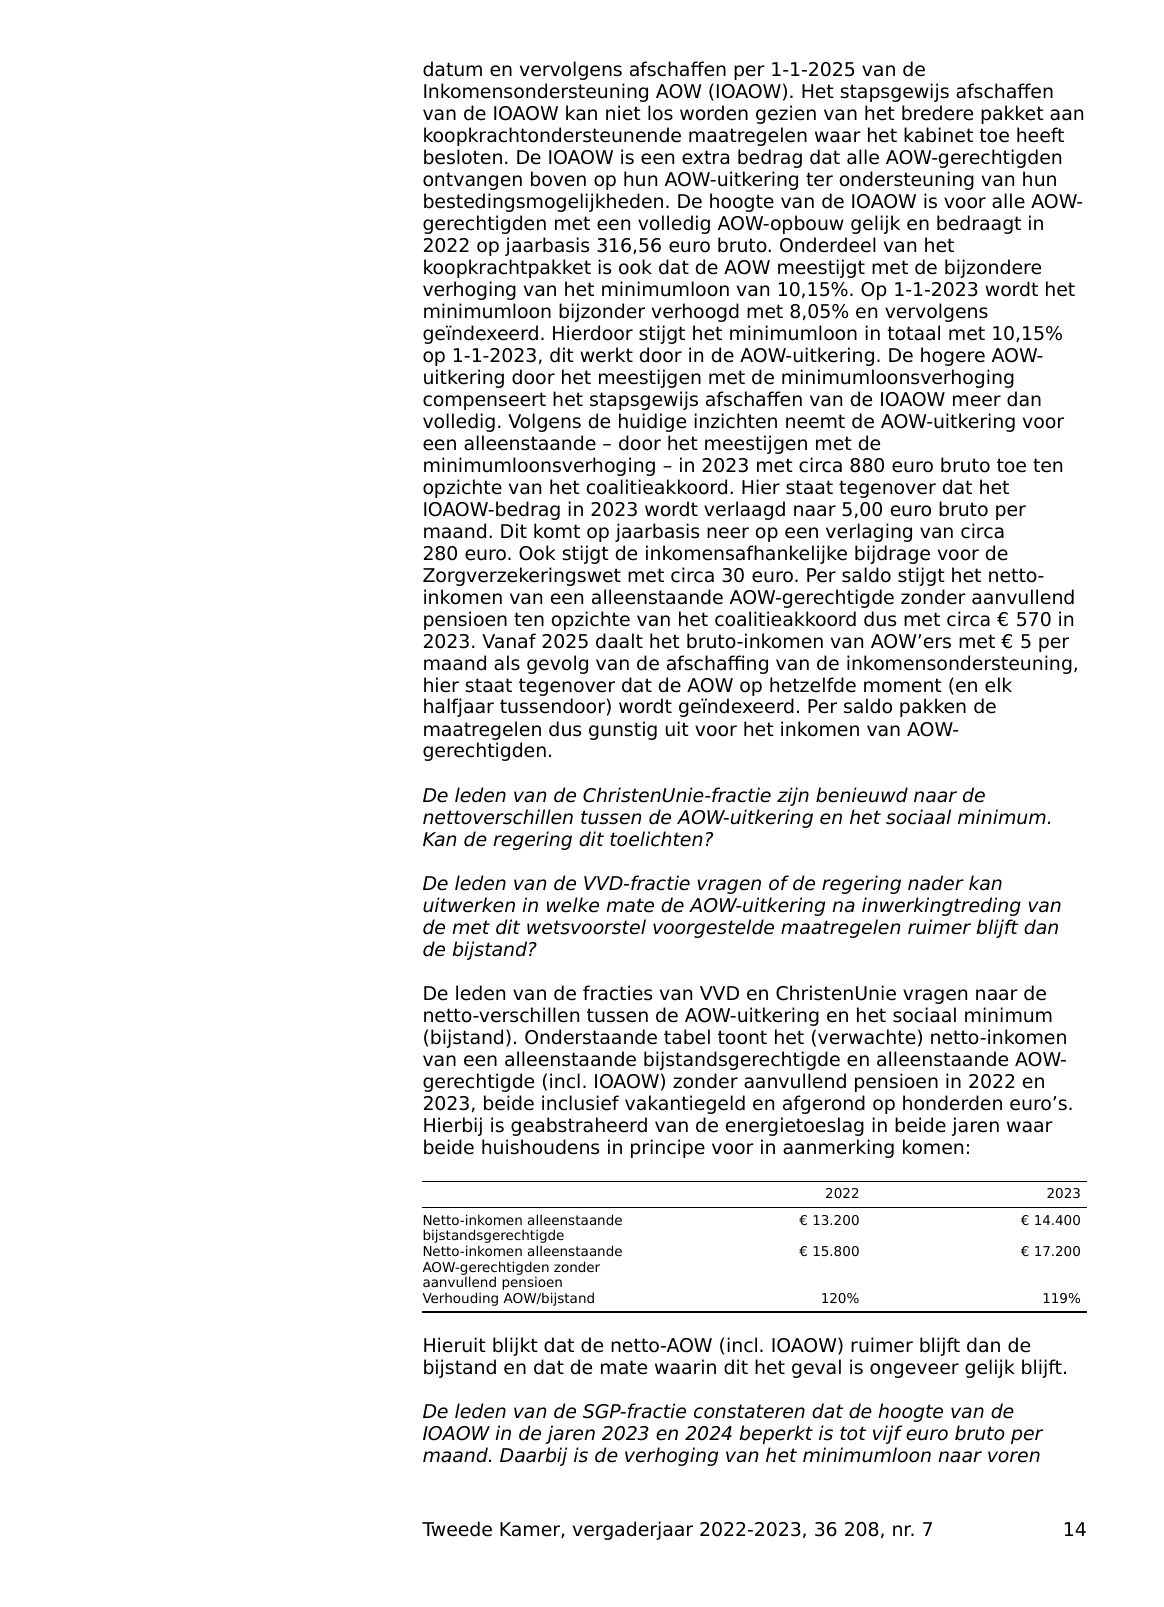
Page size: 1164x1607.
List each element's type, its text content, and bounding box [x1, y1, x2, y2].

text datum en vervolgens afschaffen per 1-1-2025 van de Inkomensondersteuning AOW (IOAOW). Het stapsgewijs afschaffen van de IOAOW kan niet los worden gezien van het bredere pakket aan koopkrachtondersteunende maatregelen waar het kabinet toe heeft besloten. De IOAOW is een extra bedrag dat alle AOW-gerechtigden ontvangen boven op hun AOW-uitkering ter ondersteuning van hun bestedingsmogelijkheden. De hoogte van de IOAOW is voor alle AOW-gerechtigden met een volledig AOW-opbouw gelijk en bedraagt in 2022 op jaarbasis 316,56 euro bruto. Onderdeel van het koopkrachtpakket is ook dat de AOW meestijgt met de bijzondere verhoging van het minimumloon van 10,15%. Op 1-1-2023 wordt het minimumloon bijzonder verhoogd met 8,05% en vervolgens geïndexeerd. Hierdoor stijgt het minimumloon in totaal met 10,15% op 1-1-2023, dit werkt door in de AOW-uitkering. De hogere AOW-uitkering door het meestijgen met de minimumloonsverhoging compenseert het stapsgewijs afschaffen van de IOAOW meer dan volledig. Volgens de huidige inzichten neemt de AOW-uitkering voor een alleenstaande – door het meestijgen met de minimumloonsverhoging – in 2023 met circa 880 euro bruto toe ten opzichte van het coalitieakkoord. Hier staat tegenover dat het IOAOW-bedrag in 2023 wordt verlaagd naar 5,00 euro bruto per maand. Dit komt op jaarbasis neer op een verlaging van circa 280 euro. Ook stijgt de inkomensafhankelijke bijdrage voor de Zorgverzekeringswet met circa 30 euro. Per saldo stijgt het netto-inkomen van een alleenstaande AOW-gerechtigde zonder aanvullend pensioen ten opzichte van het coalitieakkoord dus met circa € 570 in 2023. Vanaf 2025 daalt het bruto-inkomen van AOW’ers met € 5 per maand als gevolg van de afschaffing van de inkomensondersteuning, hier staat tegenover dat de AOW op hetzelfde moment (en elk halfjaar tussendoor) wordt geïndexeerd. Per saldo pakken de maatregelen dus gunstig uit voor het inkomen van AOW-gerechtigden. [422, 59, 1087, 762]
table_header [422, 1182, 644, 1207]
text Hieruit blijkt dat de netto-AOW (incl. IOAOW) ruimer blijft dan de bijstand en dat de mate waarin dit het geval is ongeveer gelijk blijft. [422, 1335, 1087, 1379]
table_header 2022 [644, 1182, 865, 1207]
table_cell € 17.200 [865, 1244, 1087, 1291]
table_cell Netto-inkomen alleenstaande AOW-gerechtigden zonder aanvullend pensioen [422, 1244, 644, 1291]
text De leden van de SGP-fractie constateren dat de hoogte van de IOAOW in de jaren 2023 en 2024 beperkt is tot vijf euro bruto per maand. Daarbij is de verhoging van het minimumloon naar voren [422, 1401, 1087, 1467]
table_cell 119% [865, 1291, 1087, 1311]
table_cell € 13.200 [644, 1208, 865, 1244]
text De leden van de ChristenUnie-fractie zijn benieuwd naar de nettoverschillen tussen de AOW-uitkering en het sociaal minimum. Kan de regering dit toelichten? [422, 784, 1087, 851]
table_cell € 14.400 [865, 1208, 1087, 1244]
table_cell € 15.800 [644, 1244, 865, 1291]
table_cell Verhouding AOW/bijstand [422, 1291, 644, 1311]
table_cell 120% [644, 1291, 865, 1311]
text De leden van de VVD-fractie vragen of de regering nader kan uitwerken in welke mate de AOW-uitkering na inwerkingtreding van de met dit wetsvoorstel voorgestelde maatregelen ruimer blijft dan de bijstand? [422, 873, 1087, 961]
table_cell Netto-inkomen alleenstaande bijstandsgerechtigde [422, 1208, 644, 1244]
text De leden van de fracties van VVD en ChristenUnie vragen naar de netto-verschillen tussen de AOW-uitkering en het sociaal minimum (bijstand). Onderstaande tabel toont het (verwachte) netto-inkomen van een alleenstaande bijstandsgerechtigde en alleenstaande AOW-gerechtigde (incl. IOAOW) zonder aanvullend pensioen in 2022 en 2023, beide inclusief vakantiegeld en afgerond op honderden euro’s. Hierbij is geabstraheerd van de energietoeslag in beide jaren waar beide huishoudens in principe voor in aanmerking komen: [422, 983, 1087, 1159]
table_header 2023 [865, 1182, 1087, 1207]
